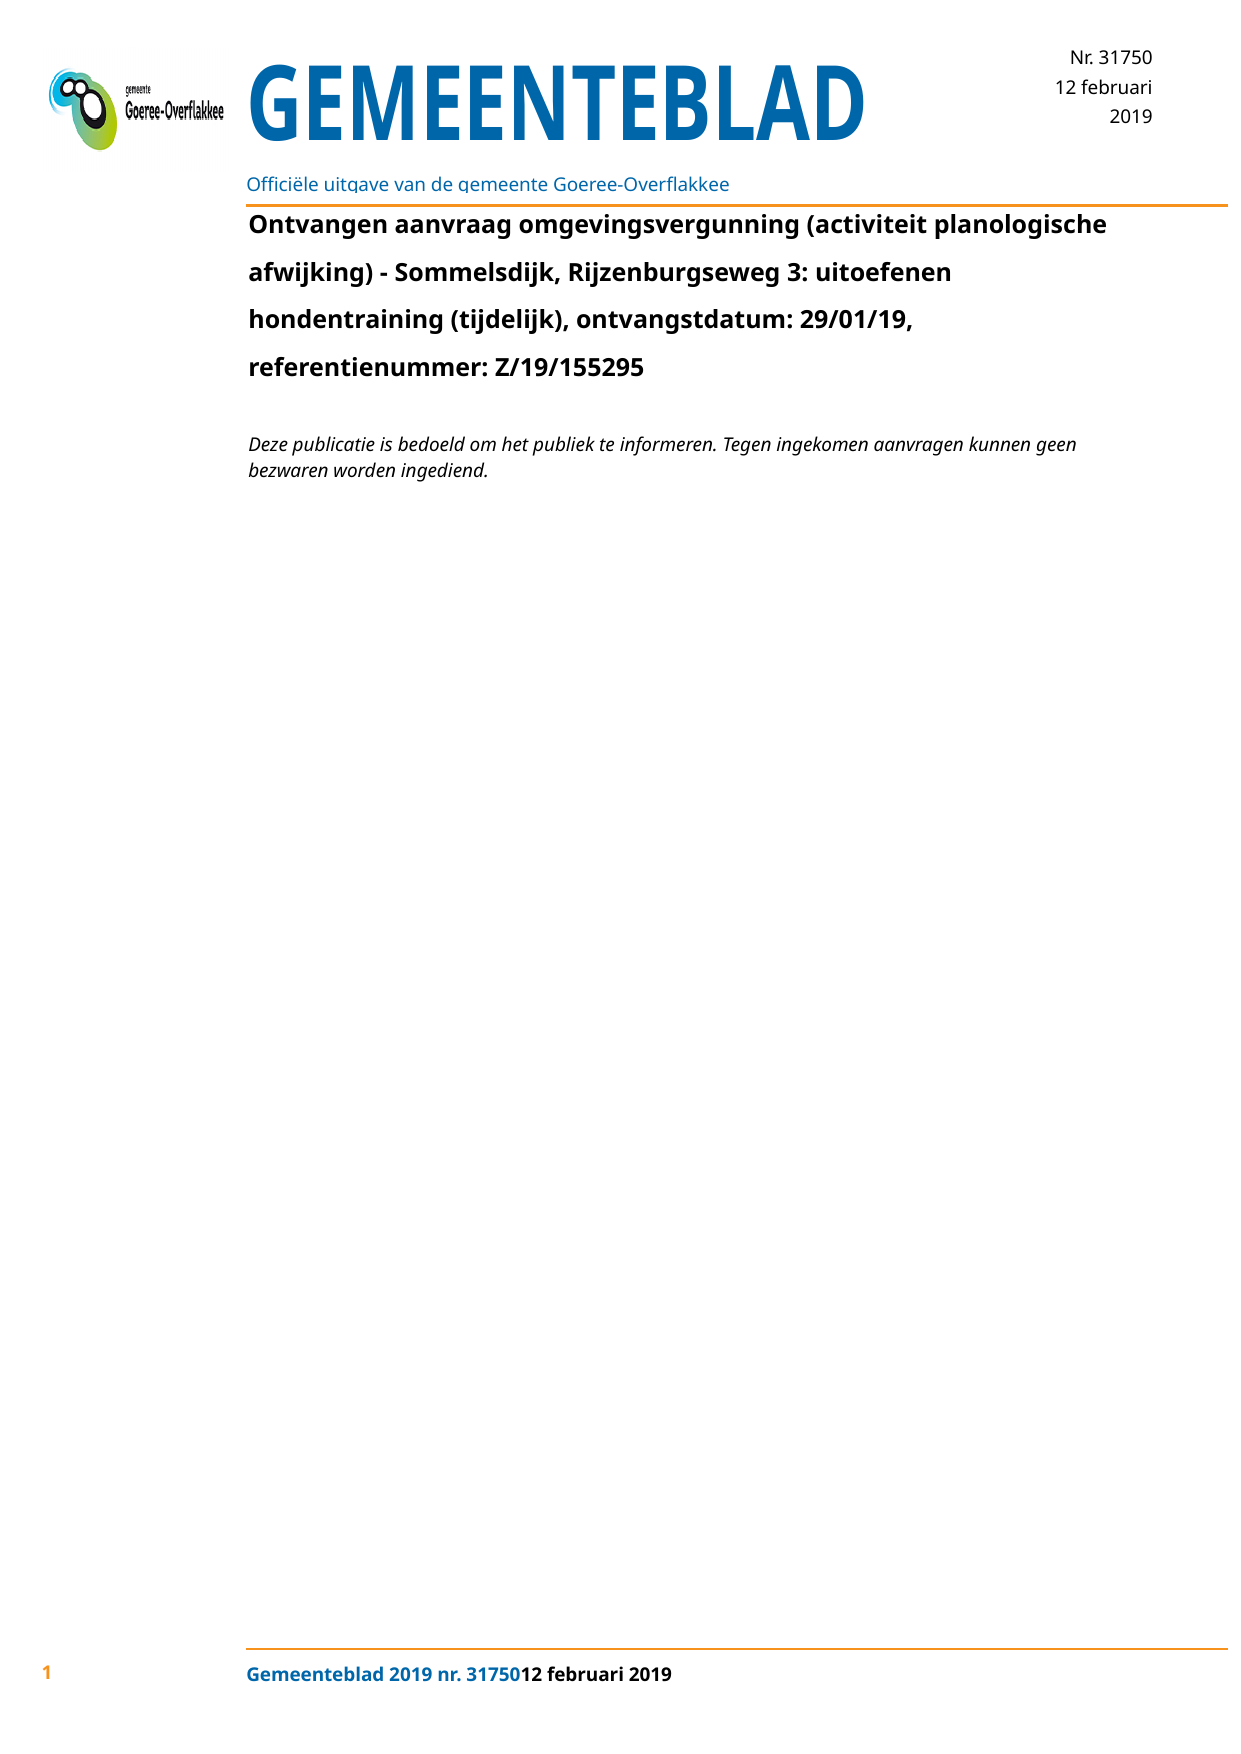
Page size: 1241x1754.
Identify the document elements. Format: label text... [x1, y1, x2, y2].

picture [41, 47, 231, 172]
text Deze publicatie is bedoeld om het publiek te informeren. Tegen ingekomen aanvragen kunnen geen bezwaren worden ingediend. [248, 431, 1152, 483]
text Ontvangen aanvraag omgevingsvergunning (activiteit planologische afwijking) - Sommelsdijk, Rijzenburgseweg 3: uitoefenen hondentraining (tijdelijk), ontvangstdatum: 29/01/19, referentienummer: Z/19/155295 [248, 207, 1152, 384]
